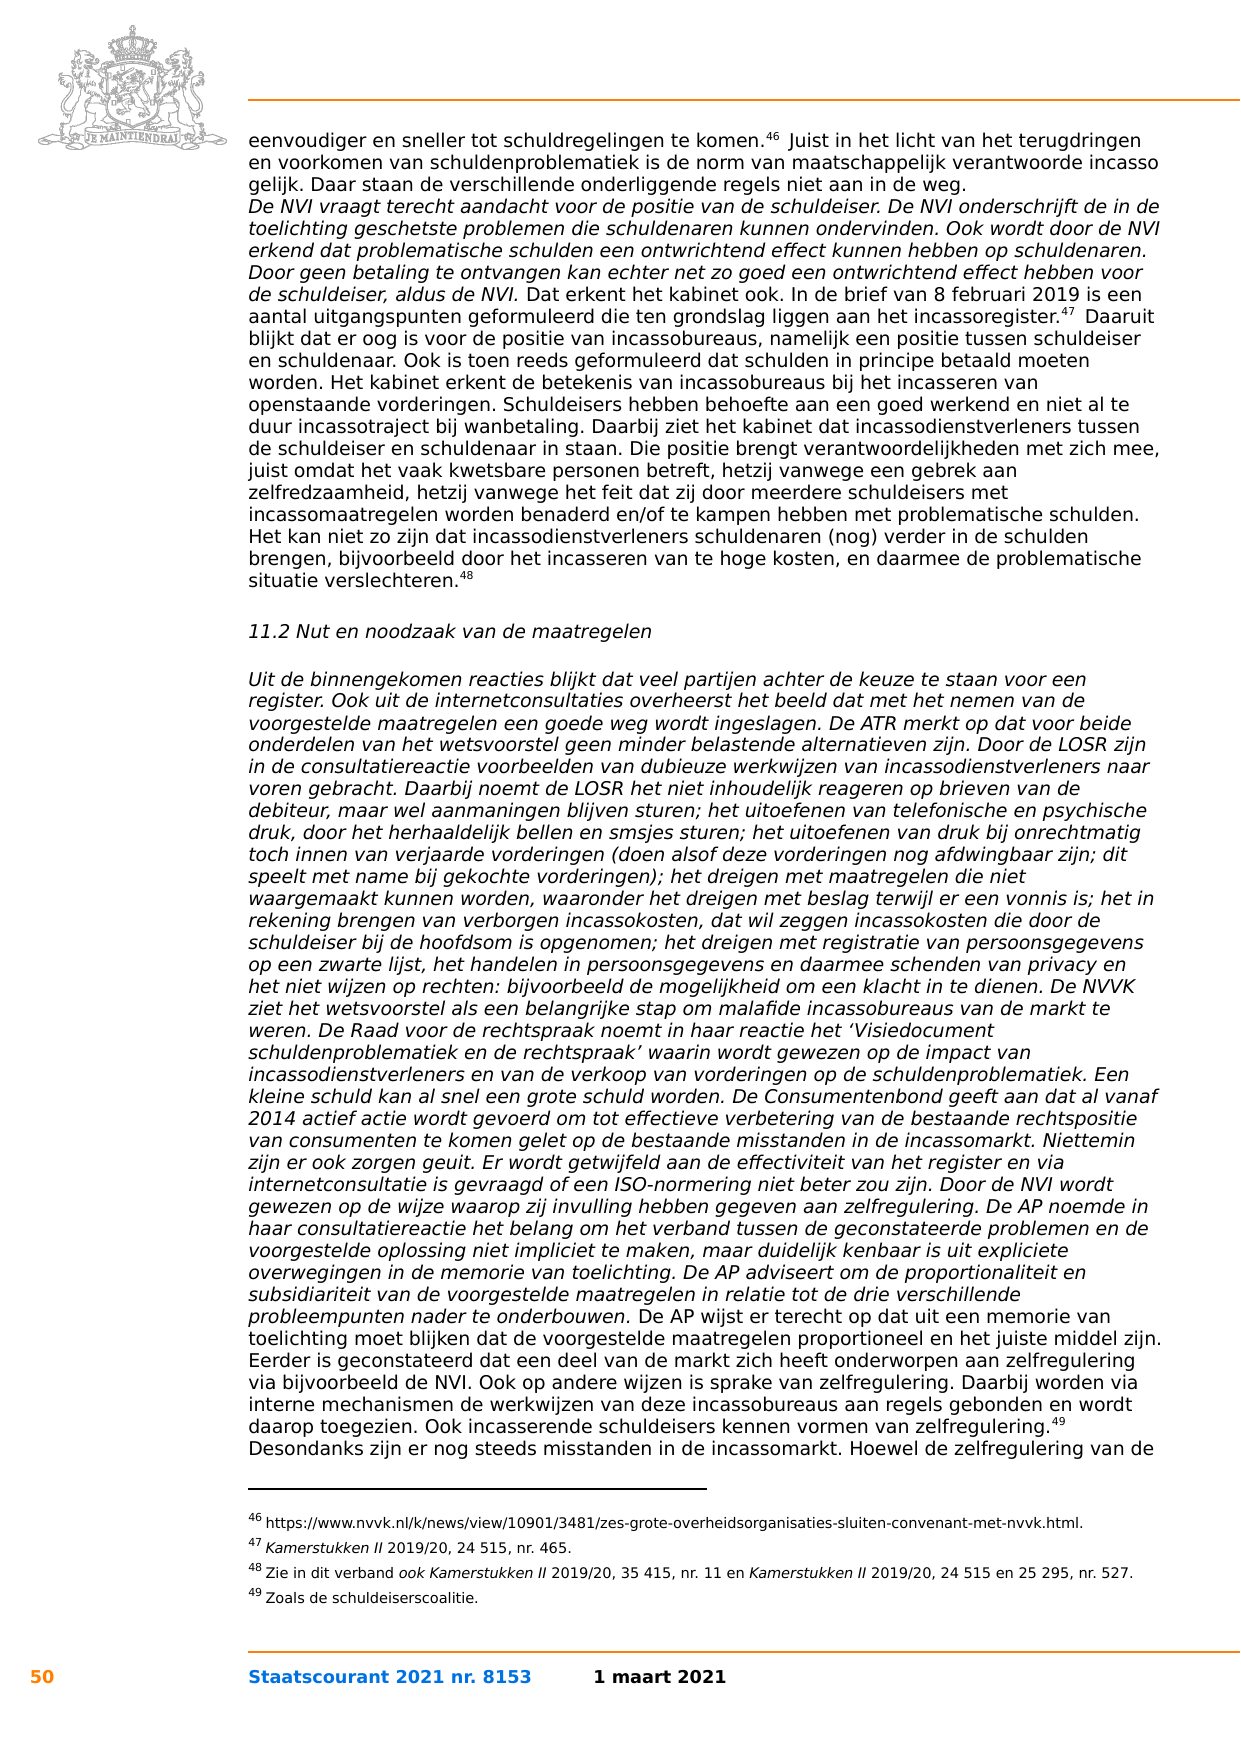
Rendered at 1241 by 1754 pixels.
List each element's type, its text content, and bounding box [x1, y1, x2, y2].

picture [38, 25, 227, 150]
text De NVI vraagt terecht aandacht voor de positie van de schuldeiser. De NVI onderschrijft de in de toelichting geschetste problemen die schuldenaren kunnen ondervinden. Ook wordt door de NVI erkend dat problematische schulden een ontwrichtend effect kunnen hebben op schuldenaren. Door geen betaling te ontvangen kan echter net zo goed een ontwrichtend effect hebben voor de schuldeiser, aldus de NVI. Dat erkent het kabinet ook. In de brief van 8 februari 2019 is een aantal uitgangspunten geformuleerd die ten grondslag liggen aan het incassoregister. Daaruit blijkt dat er oog is voor de positie van incassobureaus, namelijk een positie tussen schuldeiser en schuldenaar. Ook is toen reeds geformuleerd dat schulden in principe betaald moeten worden. Het kabinet erkent de betekenis van incassobureaus bij het incasseren van openstaande vorderingen. Schuldeisers hebben behoefte aan een goed werkend en niet al te duur incassotraject bij wanbetaling. Daarbij ziet het kabinet dat incassodienstverleners tussen de schuldeiser en schuldenaar in staan. Die positie brengt verantwoordelijkheden met zich mee, juist omdat het vaak kwetsbare personen betreft, hetzij vanwege een gebrek aan zelfredzaamheid, hetzij vanwege het feit dat zij door meerdere schuldeisers met incassomaatregelen worden benaderd en/of te kampen hebben met problematische schulden. Het kan niet zo zijn dat incassodienstverleners schuldenaren (nog) verder in de schulden brengen, bijvoorbeeld door het incasseren van te hoge kosten, en daarmee de problematische situatie verslechteren. [248, 196, 1163, 591]
text Kamerstukken II 2019/20, 24 515, nr. 465. [248, 1536, 1163, 1558]
text eenvoudiger en sneller tot schuldregelingen te komen. Juist in het licht van het terugdringen en voorkomen van schuldenproblematiek is de norm van maatschappelijk verantwoorde incasso gelijk. Daar staan de verschillende onderliggende regels niet aan in de weg. [248, 130, 1163, 196]
text Zie in dit verband ook Kamerstukken II 2019/20, 35 415, nr. 11 en Kamerstukken II 2019/20, 24 515 en 25 295, nr. 527. [248, 1561, 1163, 1583]
text https://www.nvvk.nl/k/news/view/10901/3481/zes-grote-overheidsorganisaties-sluiten-convenant-met-nvvk.html. [248, 1511, 1163, 1533]
text Zoals de schuldeiserscoalitie. [248, 1586, 1163, 1608]
text Uit de binnengekomen reacties blijkt dat veel partijen achter de keuze te staan voor een register. Ook uit de internetconsultaties overheerst het beeld dat met het nemen van de voorgestelde maatregelen een goede weg wordt ingeslagen. De ATR merkt op dat voor beide onderdelen van het wetsvoorstel geen minder belastende alternatieven zijn. Door de LOSR zijn in de consultatiereactie voorbeelden van dubieuze werkwijzen van incassodienstverleners naar voren gebracht. Daarbij noemt de LOSR het niet inhoudelijk reageren op brieven van de debiteur, maar wel aanmaningen blijven sturen; het uitoefenen van telefonische en psychische druk, door het herhaaldelijk bellen en smsjes sturen; het uitoefenen van druk bij onrechtmatig toch innen van verjaarde vorderingen (doen alsof deze vorderingen nog afdwingbaar zijn; dit speelt met name bij gekochte vorderingen); het dreigen met maatregelen die niet waargemaakt kunnen worden, waaronder het dreigen met beslag terwijl er een vonnis is; het in rekening brengen van verborgen incassokosten, dat wil zeggen incassokosten die door de schuldeiser bij de hoofdsom is opgenomen; het dreigen met registratie van persoonsgegevens op een zwarte lijst, het handelen in persoonsgegevens en daarmee schenden van privacy en het niet wijzen op rechten: bijvoorbeeld de mogelijkheid om een klacht in te dienen. De NVVK ziet het wetsvoorstel als een belangrijke stap om malafide incassobureaus van de markt te weren. De Raad voor de rechtspraak noemt in haar reactie het ‘Visiedocument schuldenproblematiek en de rechtspraak’ waarin wordt gewezen op de impact van incassodienstverleners en van de verkoop van vorderingen op de schuldenproblematiek. Een kleine schuld kan al snel een grote schuld worden. De Consumentenbond geeft aan dat al vanaf 2014 actief actie wordt gevoerd om tot effectieve verbetering van de bestaande rechtspositie van consumenten te komen gelet op de bestaande misstanden in de incassomarkt. Niettemin zijn er ook zorgen geuit. Er wordt getwijfeld aan de effectiviteit van het register en via internetconsultatie is gevraagd of een ISO-normering niet beter zou zijn. Door de NVI wordt gewezen op de wijze waarop zij invulling hebben gegeven aan zelfregulering. De AP noemde in haar consultatiereactie het belang om het verband tussen de geconstateerde problemen en de voorgestelde oplossing niet impliciet te maken, maar duidelijk kenbaar is uit expliciete overwegingen in de memorie van toelichting. De AP adviseert om de proportionaliteit en subsidiariteit van de voorgestelde maatregelen in relatie tot de drie verschillende probleempunten nader te onderbouwen. De AP wijst er terecht op dat uit een memorie van toelichting moet blijken dat de voorgestelde maatregelen proportioneel en het juiste middel zijn. Eerder is geconstateerd dat een deel van de markt zich heeft onderworpen aan zelfregulering via bijvoorbeeld de NVI. Ook op andere wijzen is sprake van zelfregulering. Daarbij worden via interne mechanismen de werkwijzen van deze incassobureaus aan regels gebonden en wordt daarop toegezien. Ook incasserende schuldeisers kennen vormen van zelfregulering. Desondanks zijn er nog steeds misstanden in de incassomarkt. Hoewel de zelfregulering van de [248, 668, 1163, 1460]
subtitle 11.2 Nut en noodzaak van de maatregelen [248, 621, 1163, 643]
